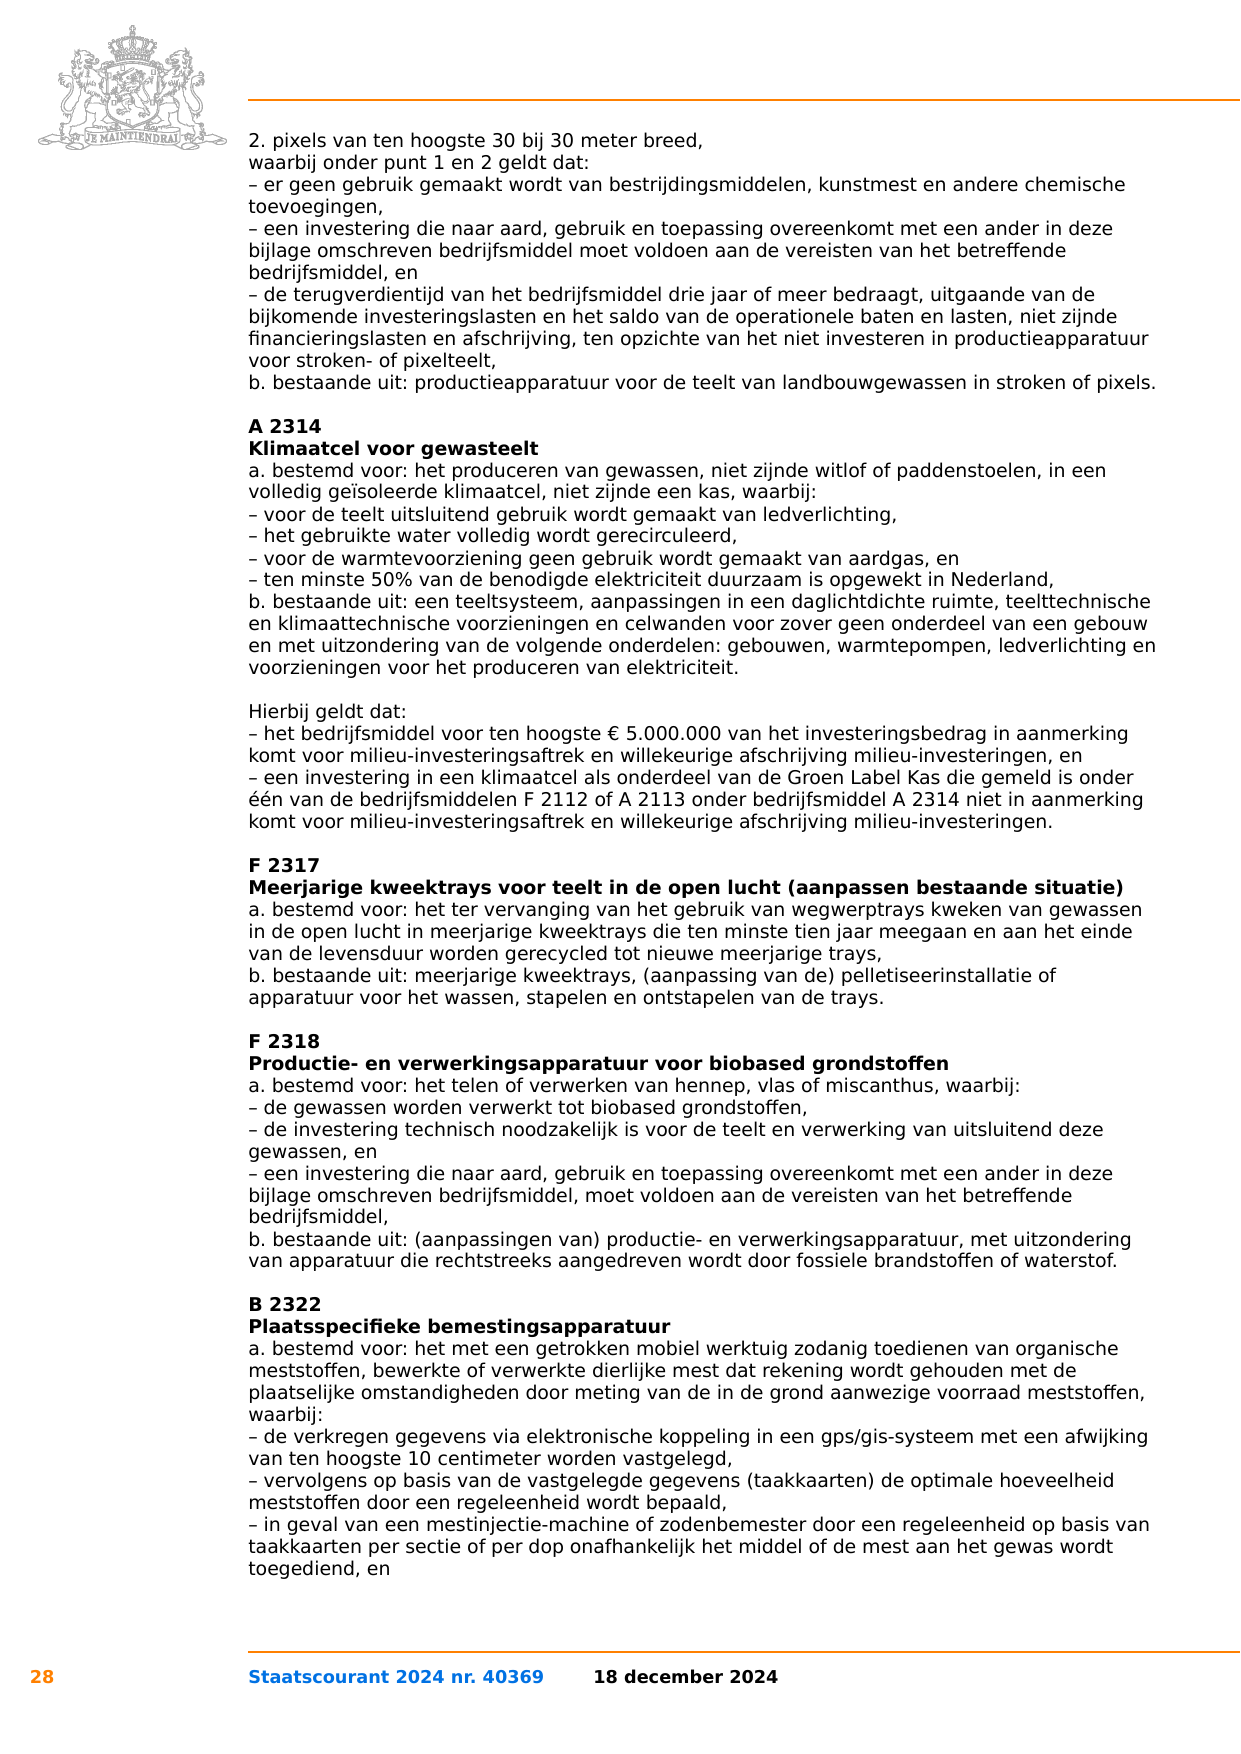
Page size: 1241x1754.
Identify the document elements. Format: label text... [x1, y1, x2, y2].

text – een investering die naar aard, gebruik en toepassing overeenkomt met een ander in deze bijlage omschreven bedrijfsmiddel, moet voldoen aan de vereisten van het betreffende bedrijfsmiddel, [248, 1162, 1163, 1228]
text – vervolgens op basis van de vastgelegde gegevens (taakkaarten) de optimale hoeveelheid meststoffen door een regeleenheid wordt bepaald, [248, 1470, 1163, 1514]
text – ten minste 50% van de benodigde elektriciteit duurzaam is opgewekt in Nederland, [248, 569, 1163, 591]
text Plaatsspecifieke bemestingsapparatuur [248, 1316, 1163, 1338]
text A 2314 [248, 416, 1163, 437]
text – voor de warmtevoorziening geen gebruik wordt gemaakt van aardgas, en [248, 547, 1163, 569]
text Hierbij geldt dat: [248, 701, 1163, 723]
text Productie- en verwerkingsapparatuur voor biobased grondstoffen [248, 1053, 1163, 1074]
text F 2318 [248, 1031, 1163, 1053]
text – een investering in een klimaatcel als onderdeel van de Groen Label Kas die gemeld is onder één van de bedrijfsmiddelen F 2112 of A 2113 onder bedrijfsmiddel A 2314 niet in aanmerking komt voor milieu-investeringsaftrek en willekeurige afschrijving milieu-investeringen. [248, 767, 1163, 833]
text Klimaatcel voor gewasteelt [248, 437, 1163, 459]
text – voor de teelt uitsluitend gebruik wordt gemaakt van ledverlichting, [248, 503, 1163, 525]
text a. bestemd voor: het produceren van gewassen, niet zijnde witlof of paddenstoelen, in een volledig geïsoleerde klimaatcel, niet zijnde een kas, waarbij: [248, 459, 1163, 503]
text – er geen gebruik gemaakt wordt van bestrijdingsmiddelen, kunstmest en andere chemische toevoegingen, [248, 174, 1163, 218]
text waarbij onder punt 1 en 2 geldt dat: [248, 152, 1163, 174]
text b. bestaande uit: (aanpassingen van) productie- en verwerkingsapparatuur, met uitzondering van apparatuur die rechtstreeks aangedreven wordt door fossiele brandstoffen of waterstof. [248, 1228, 1163, 1272]
picture [38, 25, 227, 150]
text – de investering technisch noodzakelijk is voor de teelt en verwerking van uitsluitend deze gewassen, en [248, 1118, 1163, 1162]
text – de terugverdientijd van het bedrijfsmiddel drie jaar of meer bedraagt, uitgaande van de bijkomende investeringslasten en het saldo van de operationele baten en lasten, niet zijnde financieringslasten en afschrijving, ten opzichte van het niet investeren in productieapparatuur voor stroken- of pixelteelt, [248, 284, 1163, 372]
text Meerjarige kweektrays voor teelt in de open lucht (aanpassen bestaande situatie) [248, 877, 1163, 899]
text B 2322 [248, 1294, 1163, 1316]
text – in geval van een mestinjectie-machine of zodenbemester door een regeleenheid op basis van taakkaarten per sectie of per dop onafhankelijk het middel of de mest aan het gewas wordt toegediend, en [248, 1514, 1163, 1580]
text F 2317 [248, 855, 1163, 877]
text – het bedrijfsmiddel voor ten hoogste € 5.000.000 van het investeringsbedrag in aanmerking komt voor milieu-investeringsaftrek en willekeurige afschrijving milieu-investeringen, en [248, 723, 1163, 767]
text – een investering die naar aard, gebruik en toepassing overeenkomt met een ander in deze bijlage omschreven bedrijfsmiddel moet voldoen aan de vereisten van het betreffende bedrijfsmiddel, en [248, 218, 1163, 284]
text b. bestaande uit: productieapparatuur voor de teelt van landbouwgewassen in stroken of pixels. [248, 372, 1163, 394]
text b. bestaande uit: meerjarige kweektrays, (aanpassing van de) pelletiseerinstallatie of apparatuur voor het wassen, stapelen en ontstapelen van de trays. [248, 965, 1163, 1009]
text 2. pixels van ten hoogste 30 bij 30 meter breed, [248, 130, 1163, 152]
text – de verkregen gegevens via elektronische koppeling in een gps/gis-systeem met een afwijking van ten hoogste 10 centimeter worden vastgelegd, [248, 1426, 1163, 1470]
text – de gewassen worden verwerkt tot biobased grondstoffen, [248, 1097, 1163, 1118]
text a. bestemd voor: het telen of verwerken van hennep, vlas of miscanthus, waarbij: [248, 1074, 1163, 1097]
text – het gebruikte water volledig wordt gerecirculeerd, [248, 525, 1163, 547]
text a. bestemd voor: het ter vervanging van het gebruik van wegwerptrays kweken van gewassen in de open lucht in meerjarige kweektrays die ten minste tien jaar meegaan en aan het einde van de levensduur worden gerecycled tot nieuwe meerjarige trays, [248, 899, 1163, 965]
text b. bestaande uit: een teeltsysteem, aanpassingen in een daglichtdichte ruimte, teelttechnische en klimaattechnische voorzieningen en celwanden voor zover geen onderdeel van een gebouw en met uitzondering van de volgende onderdelen: gebouwen, warmtepompen, ledverlichting en voorzieningen voor het produceren van elektriciteit. [248, 591, 1163, 679]
text a. bestemd voor: het met een getrokken mobiel werktuig zodanig toedienen van organische meststoffen, bewerkte of verwerkte dierlijke mest dat rekening wordt gehouden met de plaatselijke omstandigheden door meting van de in de grond aanwezige voorraad meststoffen, waarbij: [248, 1338, 1163, 1426]
